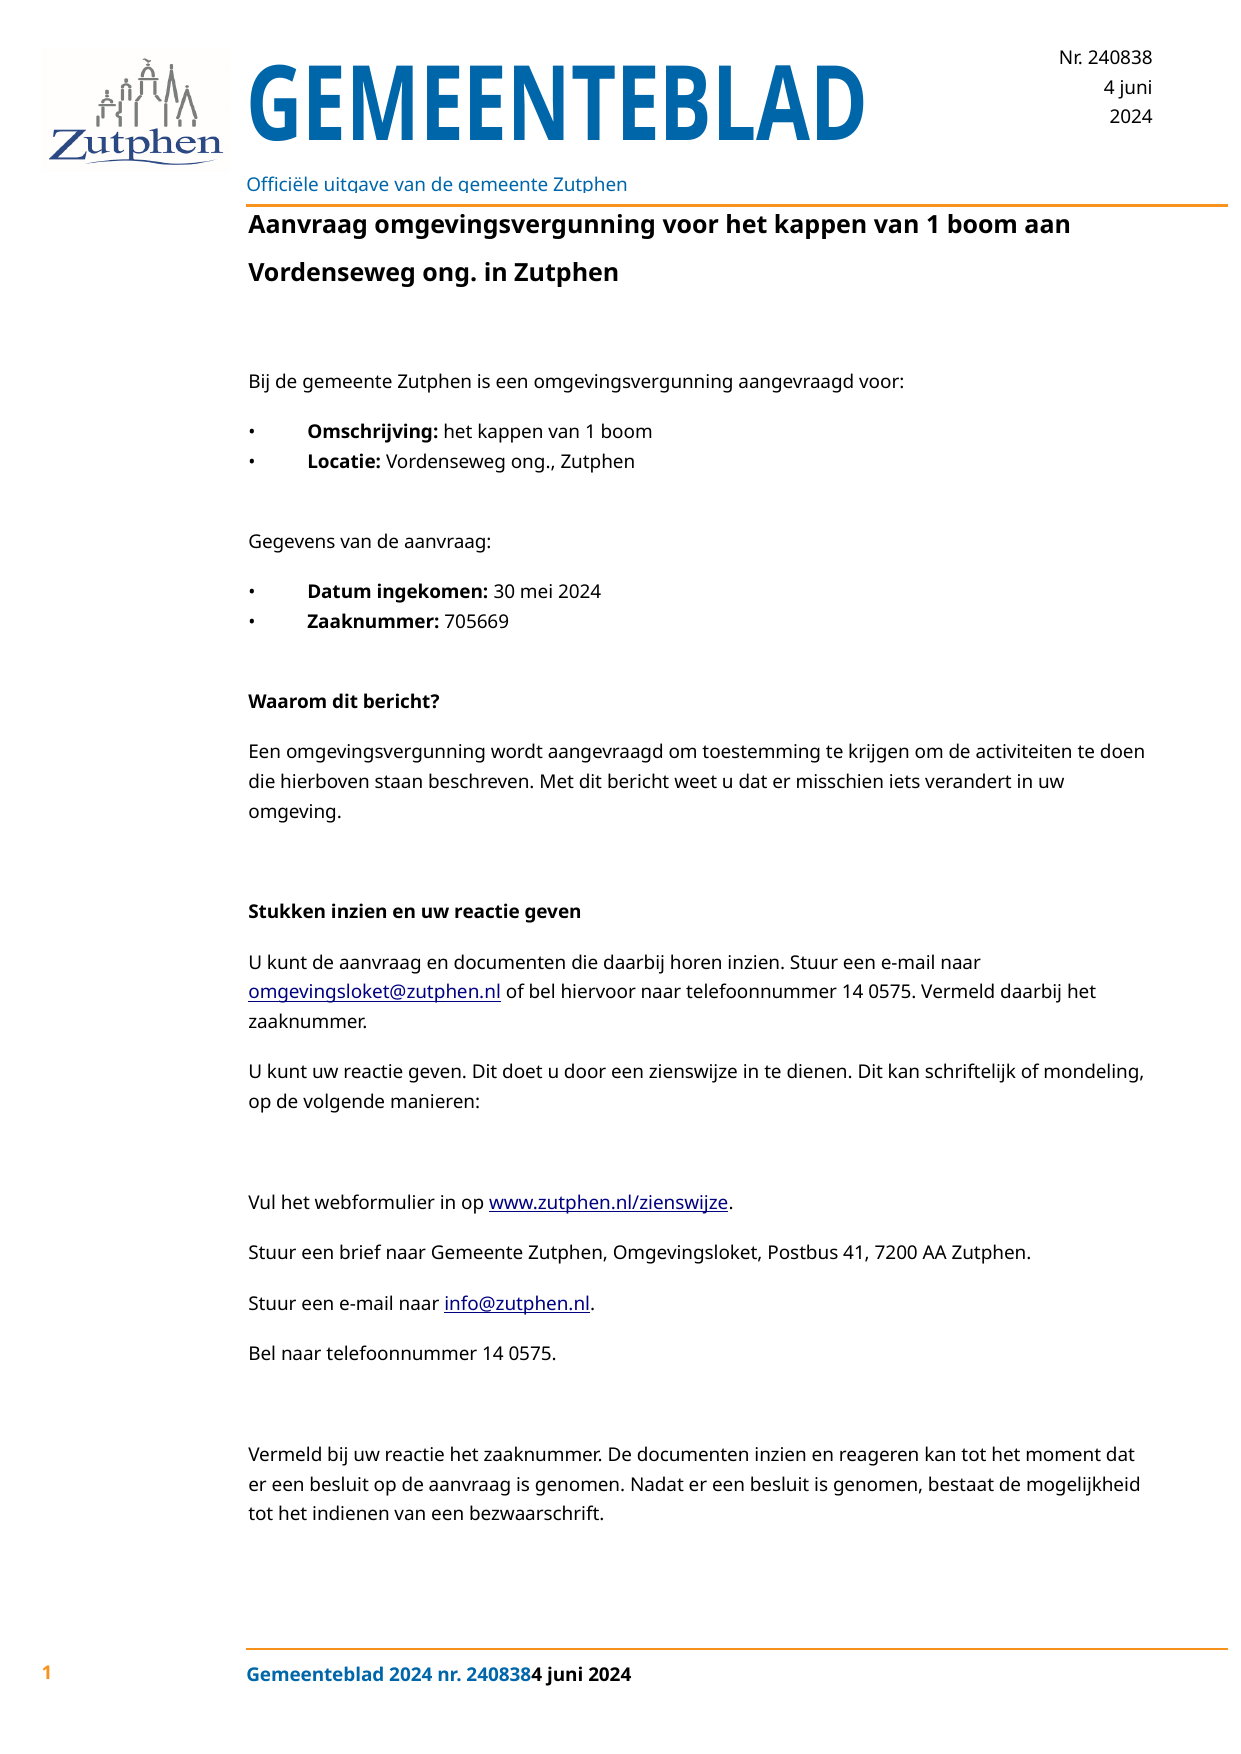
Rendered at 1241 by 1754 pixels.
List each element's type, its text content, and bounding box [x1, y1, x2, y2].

text Aanvraag omgevingsvergunning voor het kappen van 1 boom aan Vordenseweg ong. in Zutphen [248, 207, 1152, 288]
text Bij de gemeente Zutphen is een omgevingsvergunning aangevraagd voor: [248, 368, 1152, 394]
text Bel naar telefoonnummer 14 0575. [248, 1340, 1152, 1366]
text Stuur een brief naar Gemeente Zutphen, Omgevingsloket, Postbus 41, 7200 AA Zutphen. [248, 1239, 1152, 1265]
text U kunt de aanvraag en documenten die daarbij horen inzien. Stuur een e-mail naar omgevingsloket@zutphen.nl of bel hiervoor naar telefoonnummer 14 0575. Vermeld daarbij het zaaknummer. [248, 949, 1152, 1034]
list Locatie: Vordenseweg ong., Zutphen [248, 448, 1152, 474]
text Een omgevingsvergunning wordt aangevraagd om toestemming te krijgen om de activiteiten te doen die hierboven staan beschreven. Met dit bericht weet u dat er misschien iets verandert in uw omgeving. [248, 739, 1152, 824]
text Stukken inzien en uw reactie geven [248, 899, 1152, 924]
list Zaaknummer: 705669 [248, 608, 1152, 634]
text Vul het webformulier in op www.zutphen.nl/zienswijze. [248, 1189, 1152, 1215]
text Gegevens van de aanvraag: [248, 528, 1152, 554]
list Datum ingekomen: 30 mei 2024 [248, 579, 1152, 604]
text U kunt uw reactie geven. Dit doet u door een zienswijze in te dienen. Dit kan schriftelijk of mondeling, op de volgende manieren: [248, 1059, 1152, 1114]
text Vermeld bij uw reactie het zaaknummer. De documenten inzien en reageren kan tot het moment dat er een besluit op de aanvraag is genomen. Nadat er een besluit is genomen, bestaat de mogelijkheid tot het indienen van een bezwaarschrift. [248, 1441, 1152, 1526]
picture [41, 47, 231, 172]
text Stuur een e-mail naar info@zutphen.nl. [248, 1290, 1152, 1316]
list Omschrijving: het kappen van 1 boom [248, 419, 1152, 444]
text Waarom dit bericht? [248, 688, 1152, 714]
